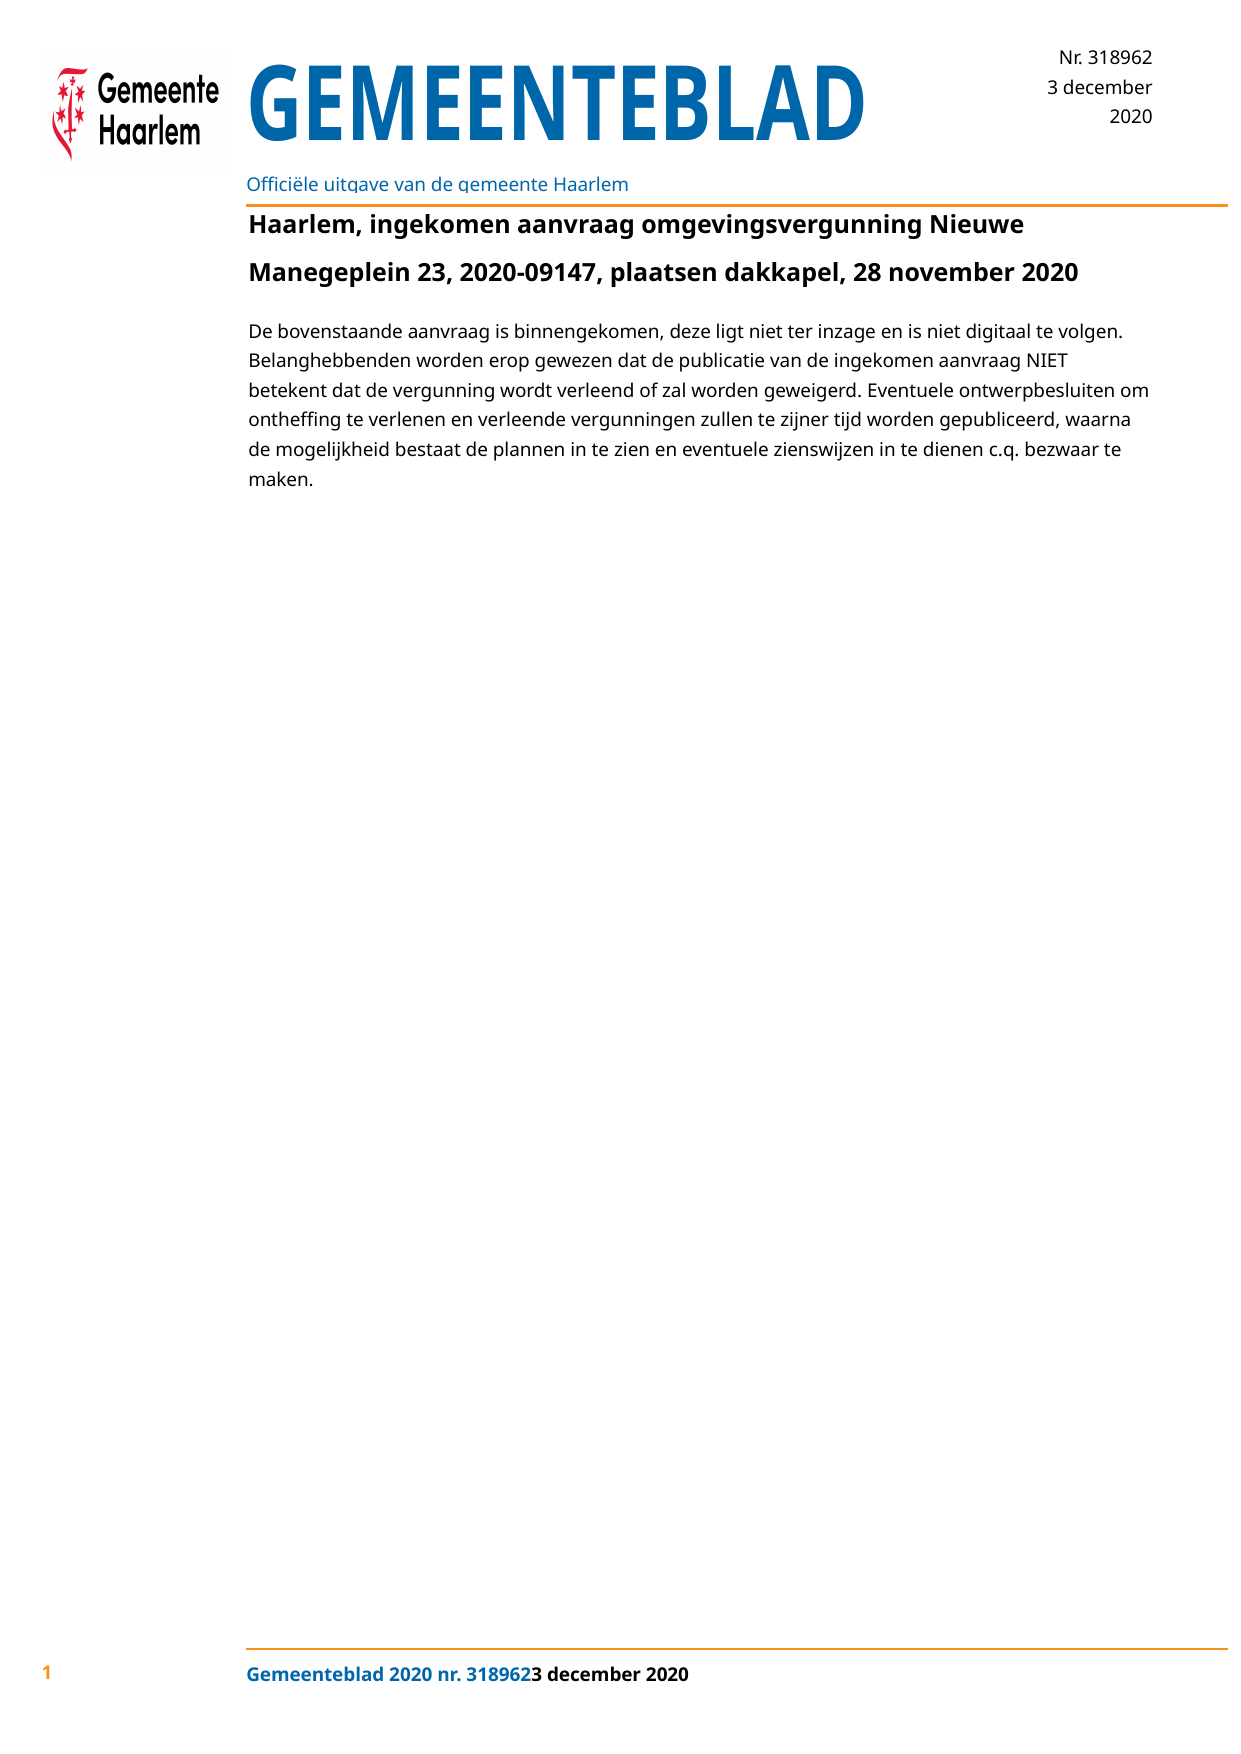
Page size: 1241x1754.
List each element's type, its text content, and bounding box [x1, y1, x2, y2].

text Haarlem, ingekomen aanvraag omgevingsvergunning Nieuwe Manegeplein 23, 2020-09147, plaatsen dakkapel, 28 november 2020 [248, 207, 1152, 288]
picture [41, 47, 231, 172]
text De bovenstaande aanvraag is binnengekomen, deze ligt niet ter inzage en is niet digitaal te volgen. Belanghebbenden worden erop gewezen dat de publicatie van de ingekomen aanvraag NIET betekent dat de vergunning wordt verleend of zal worden geweigerd. Eventuele ontwerpbesluiten om ontheffing te verlenen en verleende vergunningen zullen te zijner tijd worden gepubliceerd, waarna de mogelijkheid bestaat de plannen in te zien en eventuele zienswijzen in te dienen c.q. bezwaar te maken. [248, 318, 1152, 492]
